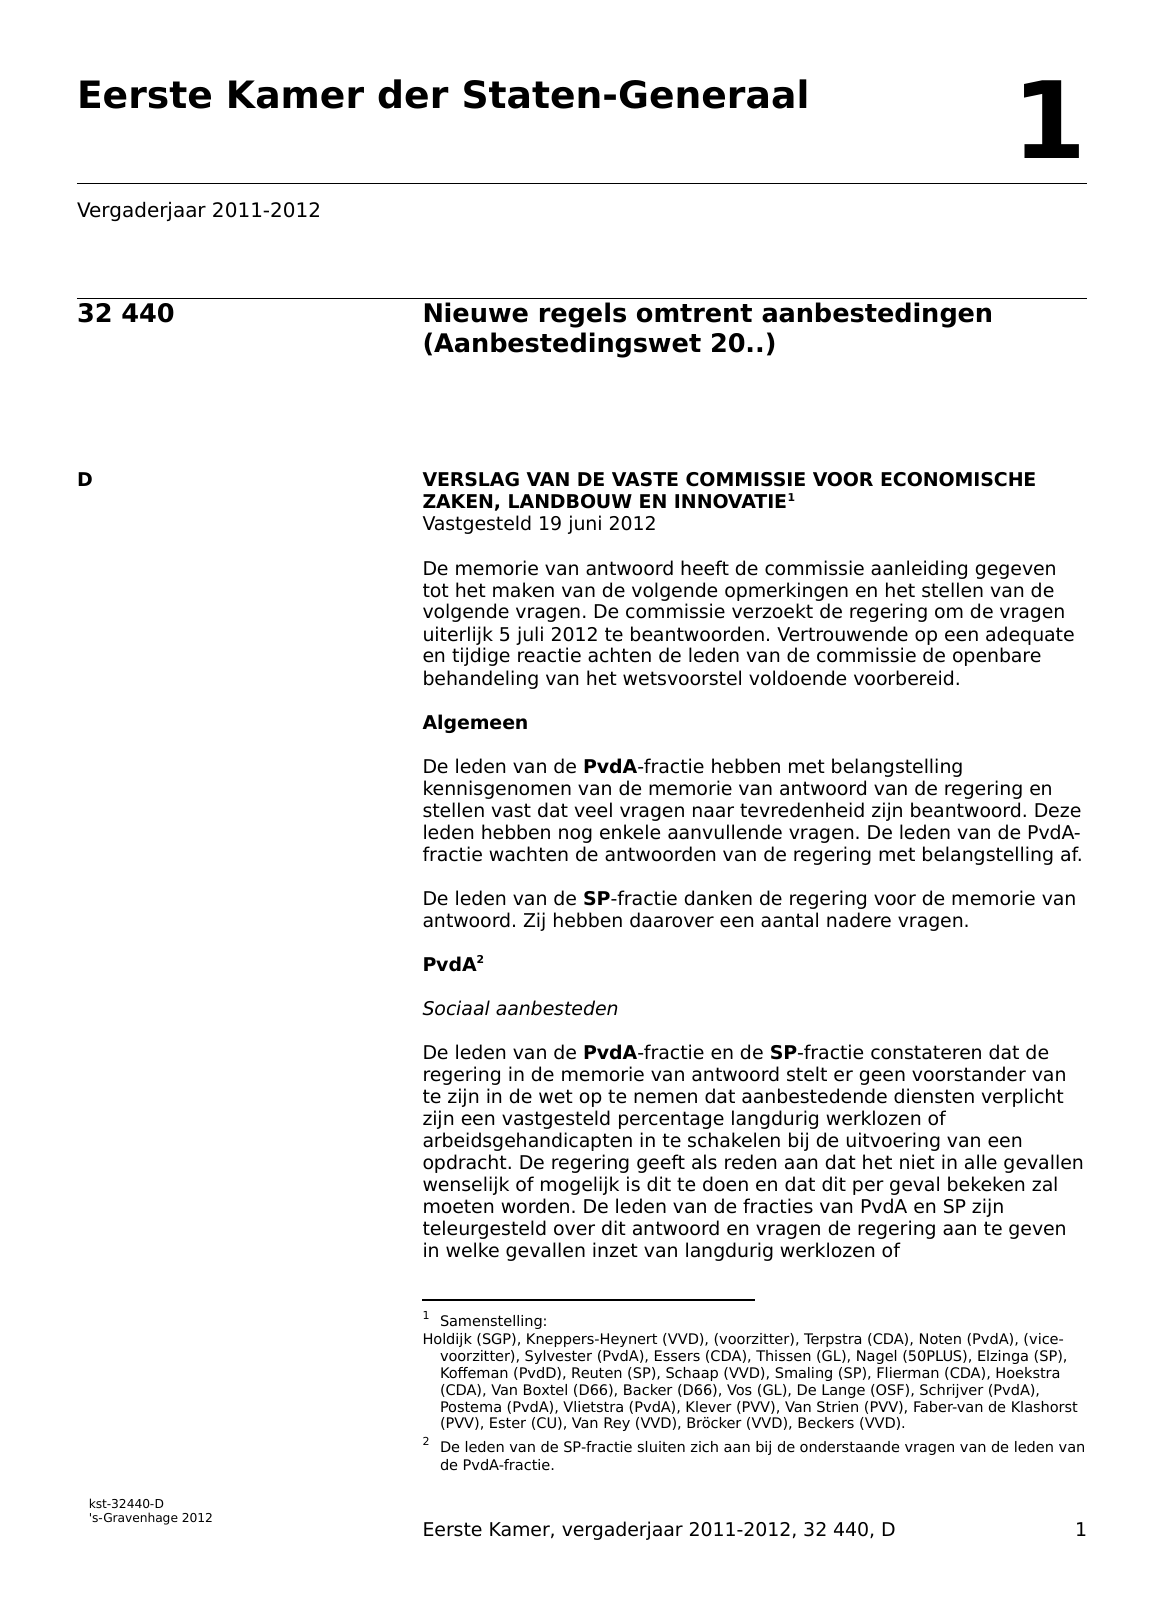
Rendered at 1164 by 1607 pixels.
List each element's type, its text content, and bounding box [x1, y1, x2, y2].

text De leden van de PvdA-fractie en de SP-fractie constateren dat de regering in de memorie van antwoord stelt er geen voorstander van te zijn in de wet op te nemen dat aanbestedende diensten verplicht zijn een vastgesteld percentage langdurig werklozen of arbeidsgehandicapten in te schakelen bij de uitvoering van een opdracht. De regering geeft als reden aan dat het niet in alle gevallen wenselijk of mogelijk is dit te doen en dat dit per geval bekeken zal moeten worden. De leden van de fracties van PvdA en SP zijn teleurgesteld over dit antwoord en vragen de regering aan te geven in welke gevallen inzet van langdurig werklozen of [422, 1042, 1087, 1262]
text De leden van de PvdA-fractie hebben met belangstelling kennisgenomen van de memorie van antwoord van de regering en stellen vast dat veel vragen naar tevredenheid zijn beantwoord. Deze leden hebben nog enkele aanvullende vragen. De leden van de PvdA-fractie wachten de antwoorden van de regering met belangstelling af. [422, 756, 1087, 866]
subtitle PvdA [422, 954, 1087, 976]
text Vastgesteld 19 juni 2012 [422, 513, 1087, 535]
subtitle Sociaal aanbesteden [422, 998, 1087, 1020]
subtitle D VERSLAG VAN DE VASTE COMMISSIE VOOR ECONOMISCHE ZAKEN, LANDBOUW EN INNOVATIE [77, 469, 1087, 513]
subtitle Algemeen [422, 712, 1087, 733]
text Samenstelling: [422, 1309, 1087, 1331]
text Holdijk (SGP), Kneppers-Heynert (VVD), (voorzitter), Terpstra (CDA), Noten (PvdA), (vice-voorzitter), Sylvester (PvdA), Essers (CDA), Thissen (GL), Nagel (50PLUS), Elzinga (SP), Koffeman (PvdD), Reuten (SP), Schaap (VVD), Smaling (SP), Flierman (CDA), Hoekstra (CDA), Van Boxtel (D66), Backer (D66), Vos (GL), De Lange (OSF), Schrijver (PvdA), Postema (PvdA), Vlietstra (PvdA), Klever (PVV), Van Strien (PVV), Faber-van de Klashorst (PVV), Ester (CU), Van Rey (VVD), Bröcker (VVD), Beckers (VVD). [422, 1331, 1087, 1432]
text kst-32440-D [88, 1497, 323, 1511]
text 's-Gravenhage 2012 [88, 1511, 323, 1525]
text De leden van de SP-fractie danken de regering voor de memorie van antwoord. Zij hebben daarover een aantal nadere vragen. [422, 888, 1087, 932]
text De memorie van antwoord heeft de commissie aanleiding gegeven tot het maken van de volgende opmerkingen en het stellen van de volgende vragen. De commissie verzoekt de regering om de vragen uiterlijk 5 juli 2012 te beantwoorden. Vertrouwende op een adequate en tijdige reactie achten de leden van de commissie de openbare behandeling van het wetsvoorstel voldoende voorbereid. [422, 557, 1087, 689]
table_header 1 [886, 59, 1087, 183]
table_cell Vergaderjaar 2011-2012 [77, 184, 1087, 298]
text De leden van de SP-fractie sluiten zich aan bij de onderstaande vragen van de leden van de PvdA-fractie. [422, 1435, 1087, 1474]
subtitle 32 440 Nieuwe regels omtrent aanbestedingen (Aanbestedingswet 20..) [77, 299, 1087, 358]
table_header Eerste Kamer der Staten-Generaal [77, 59, 886, 183]
